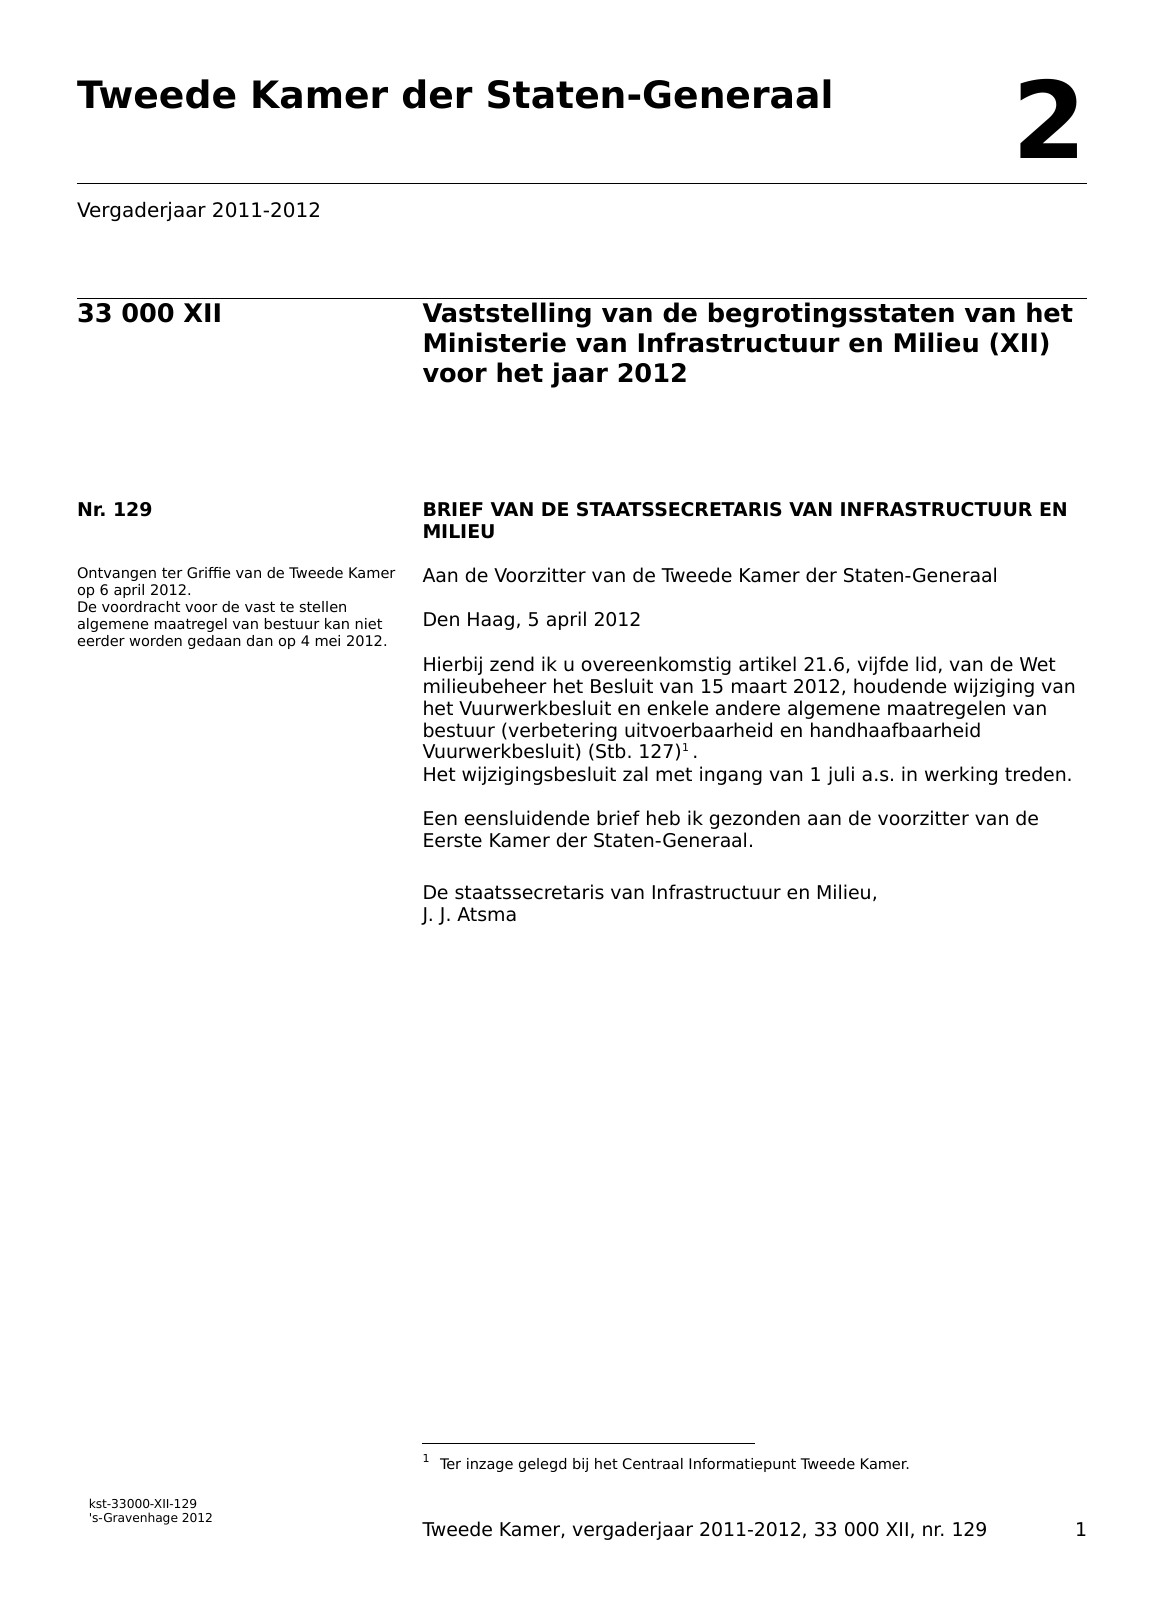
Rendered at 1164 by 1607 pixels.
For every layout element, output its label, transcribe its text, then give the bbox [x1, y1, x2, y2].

text De voordracht voor de vast te stellen algemene maatregel van bestuur kan niet eerder worden gedaan dan op 4 mei 2012. [77, 599, 399, 649]
text Het wijzigingsbesluit zal met ingang van 1 juli a.s. in werking treden. [422, 763, 1087, 785]
subtitle 33 000 XII Vaststelling van de begrotingsstaten van het Ministerie van Infrastructuur en Milieu (XII) voor het jaar 2012 [77, 299, 1087, 388]
text Den Haag, 5 april 2012 [422, 609, 1087, 631]
table_header 2 [886, 59, 1087, 183]
text Een eensluidende brief heb ik gezonden aan de voorzitter van de Eerste Kamer der Staten-Generaal. [422, 808, 1087, 852]
text Ontvangen ter Griffie van de Tweede Kamer op 6 april 2012. [77, 565, 399, 599]
table_header Tweede Kamer der Staten-Generaal [77, 59, 886, 183]
text kst-33000-XII-129 [88, 1497, 323, 1511]
text De staatssecretaris van Infrastructuur en Milieu, J. J. Atsma [422, 882, 1087, 926]
subtitle Nr. 129 BRIEF VAN DE STAATSSECRETARIS VAN INFRASTRUCTUUR EN MILIEU [77, 499, 1087, 543]
text Hierbij zend ik u overeenkomstig artikel 21.6, vijfde lid, van de Wet milieubeheer het Besluit van 15 maart 2012, houdende wijziging van het Vuurwerkbesluit en enkele andere algemene maatregelen van bestuur (verbetering uitvoerbaarheid en handhaafbaarheid Vuurwerkbesluit) (Stb. 127). [422, 653, 1087, 763]
text Aan de Voorzitter van de Tweede Kamer der Staten-Generaal [422, 565, 1087, 587]
text 's-Gravenhage 2012 [88, 1511, 323, 1525]
table_cell Vergaderjaar 2011-2012 [77, 184, 1087, 298]
text Ter inzage gelegd bij het Centraal Informatiepunt Tweede Kamer. [422, 1452, 1087, 1474]
